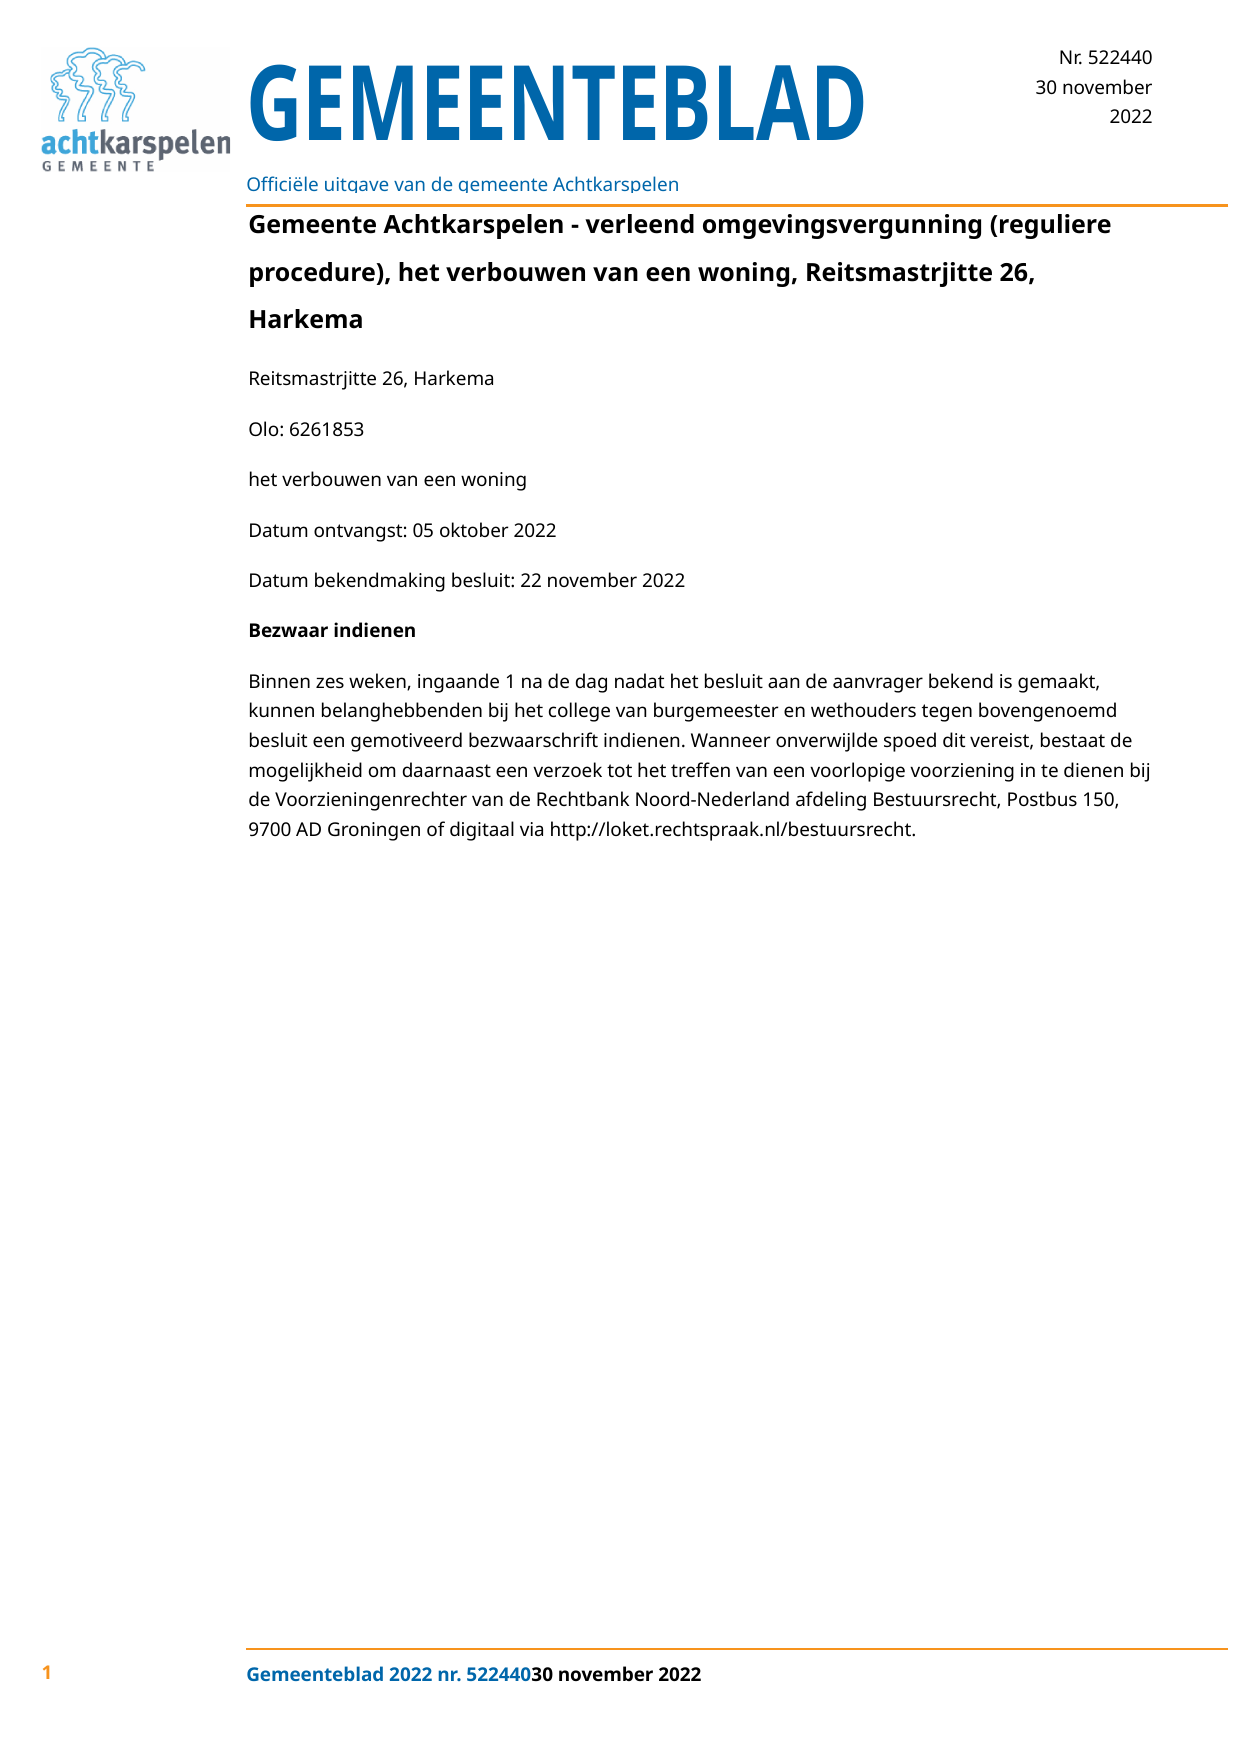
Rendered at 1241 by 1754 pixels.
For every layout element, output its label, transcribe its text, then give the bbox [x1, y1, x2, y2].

text het verbouwen van een woning [248, 466, 1152, 492]
text Datum ontvangst: 05 oktober 2022 [248, 517, 1152, 542]
text Bezwaar indienen [248, 618, 1152, 643]
text Reitsmastrjitte 26, Harkema [248, 366, 1152, 391]
text Datum bekendmaking besluit: 22 november 2022 [248, 567, 1152, 593]
picture [41, 47, 231, 172]
text Olo: 6261853 [248, 416, 1152, 442]
text Gemeente Achtkarspelen - verleend omgevingsvergunning (reguliere procedure), het verbouwen van een woning, Reitsmastrjitte 26, Harkema [248, 207, 1152, 336]
text Binnen zes weken, ingaande 1 na de dag nadat het besluit aan de aanvrager bekend is gemaakt, kunnen belanghebbenden bij het college van burgemeester en wethouders tegen bovengenoemd besluit een gemotiveerd bezwaarschrift indienen. Wanneer onverwijlde spoed dit vereist, bestaat de mogelijkheid om daarnaast een verzoek tot het treffen van een voorlopige voorziening in te dienen bij de Voorzieningenrechter van de Rechtbank Noord-Nederland afdeling Bestuursrecht, Postbus 150, 9700 AD Groningen of digitaal via http://loket.rechtspraak.nl/bestuursrecht. [248, 668, 1152, 842]
